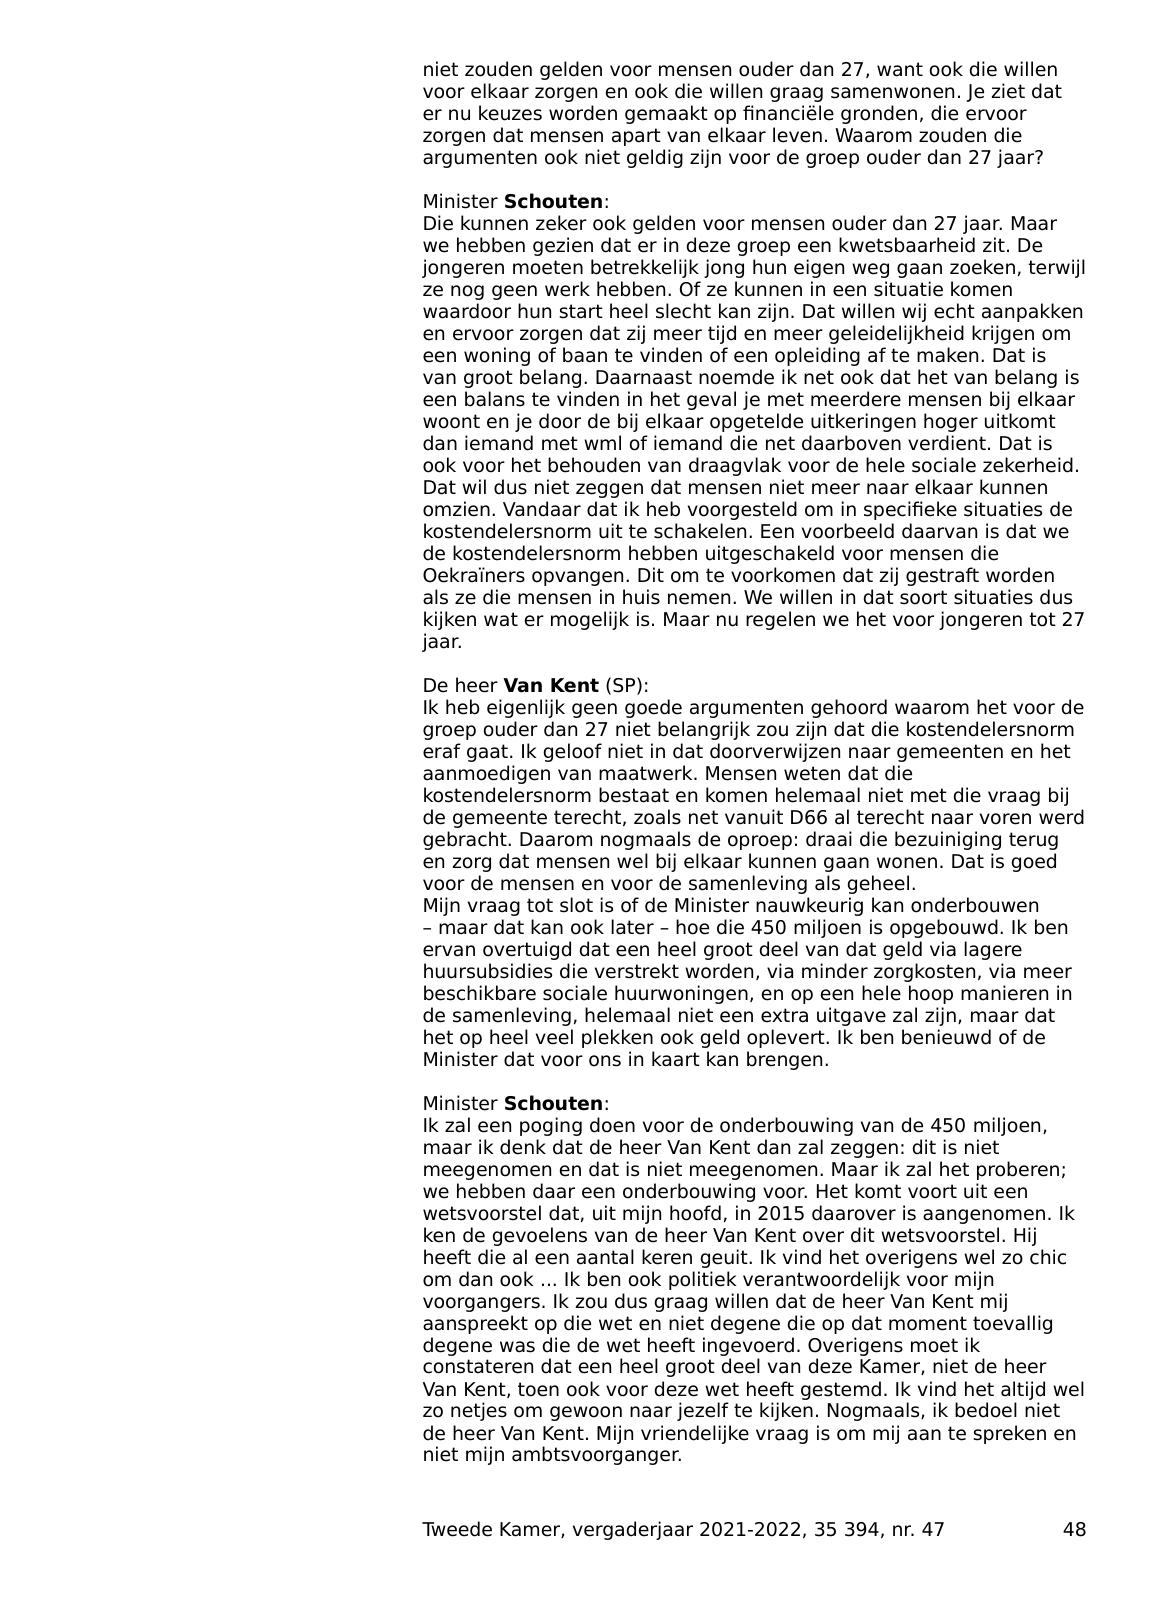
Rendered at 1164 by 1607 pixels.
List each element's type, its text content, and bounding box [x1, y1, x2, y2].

text Minister Schouten: [422, 1093, 1087, 1115]
text Ik heb eigenlijk geen goede argumenten gehoord waarom het voor de groep ouder dan 27 niet belangrijk zou zijn dat die kostendelersnorm eraf gaat. Ik geloof niet in dat doorverwijzen naar gemeenten en het aanmoedigen van maatwerk. Mensen weten dat die kostendelersnorm bestaat en komen helemaal niet met die vraag bij de gemeente terecht, zoals net vanuit D66 al terecht naar voren werd gebracht. Daarom nogmaals de oproep: draai die bezuiniging terug en zorg dat mensen wel bij elkaar kunnen gaan wonen. Dat is goed voor de mensen en voor de samenleving als geheel. [422, 697, 1087, 895]
text Ik zal een poging doen voor de onderbouwing van de 450 miljoen, maar ik denk dat de heer Van Kent dan zal zeggen: dit is niet meegenomen en dat is niet meegenomen. Maar ik zal het proberen; we hebben daar een onderbouwing voor. Het komt voort uit een wetsvoorstel dat, uit mijn hoofd, in 2015 daarover is aangenomen. Ik ken de gevoelens van de heer Van Kent over dit wetsvoorstel. Hij heeft die al een aantal keren geuit. Ik vind het overigens wel zo chic om dan ook ... Ik ben ook politiek verantwoordelijk voor mijn voorgangers. Ik zou dus graag willen dat de heer Van Kent mij aanspreekt op die wet en niet degene die op dat moment toevallig degene was die de wet heeft ingevoerd. Overigens moet ik constateren dat een heel groot deel van deze Kamer, niet de heer Van Kent, toen ook voor deze wet heeft gestemd. Ik vind het altijd wel zo netjes om gewoon naar jezelf te kijken. Nogmaals, ik bedoel niet de heer Van Kent. Mijn vriendelijke vraag is om mij aan te spreken en niet mijn ambtsvoorganger. [422, 1115, 1087, 1466]
text De heer Van Kent (SP): [422, 675, 1087, 697]
text niet zouden gelden voor mensen ouder dan 27, want ook die willen voor elkaar zorgen en ook die willen graag samenwonen. Je ziet dat er nu keuzes worden gemaakt op financiële gronden, die ervoor zorgen dat mensen apart van elkaar leven. Waarom zouden die argumenten ook niet geldig zijn voor de groep ouder dan 27 jaar? [422, 59, 1087, 169]
text Mijn vraag tot slot is of de Minister nauwkeurig kan onderbouwen – maar dat kan ook later – hoe die 450 miljoen is opgebouwd. Ik ben ervan overtuigd dat een heel groot deel van dat geld via lagere huursubsidies die verstrekt worden, via minder zorgkosten, via meer beschikbare sociale huurwoningen, en op een hele hoop manieren in de samenleving, helemaal niet een extra uitgave zal zijn, maar dat het op heel veel plekken ook geld oplevert. Ik ben benieuwd of de Minister dat voor ons in kaart kan brengen. [422, 895, 1087, 1071]
text Die kunnen zeker ook gelden voor mensen ouder dan 27 jaar. Maar we hebben gezien dat er in deze groep een kwetsbaarheid zit. De jongeren moeten betrekkelijk jong hun eigen weg gaan zoeken, terwijl ze nog geen werk hebben. Of ze kunnen in een situatie komen waardoor hun start heel slecht kan zijn. Dat willen wij echt aanpakken en ervoor zorgen dat zij meer tijd en meer geleidelijkheid krijgen om een woning of baan te vinden of een opleiding af te maken. Dat is van groot belang. Daarnaast noemde ik net ook dat het van belang is een balans te vinden in het geval je met meerdere mensen bij elkaar woont en je door de bij elkaar opgetelde uitkeringen hoger uitkomt dan iemand met wml of iemand die net daarboven verdient. Dat is ook voor het behouden van draagvlak voor de hele sociale zekerheid. Dat wil dus niet zeggen dat mensen niet meer naar elkaar kunnen omzien. Vandaar dat ik heb voorgesteld om in specifieke situaties de kostendelersnorm uit te schakelen. Een voorbeeld daarvan is dat we de kostendelersnorm hebben uitgeschakeld voor mensen die Oekraïners opvangen. Dit om te voorkomen dat zij gestraft worden als ze die mensen in huis nemen. We willen in dat soort situaties dus kijken wat er mogelijk is. Maar nu regelen we het voor jongeren tot 27 jaar. [422, 213, 1087, 653]
text Minister Schouten: [422, 191, 1087, 213]
